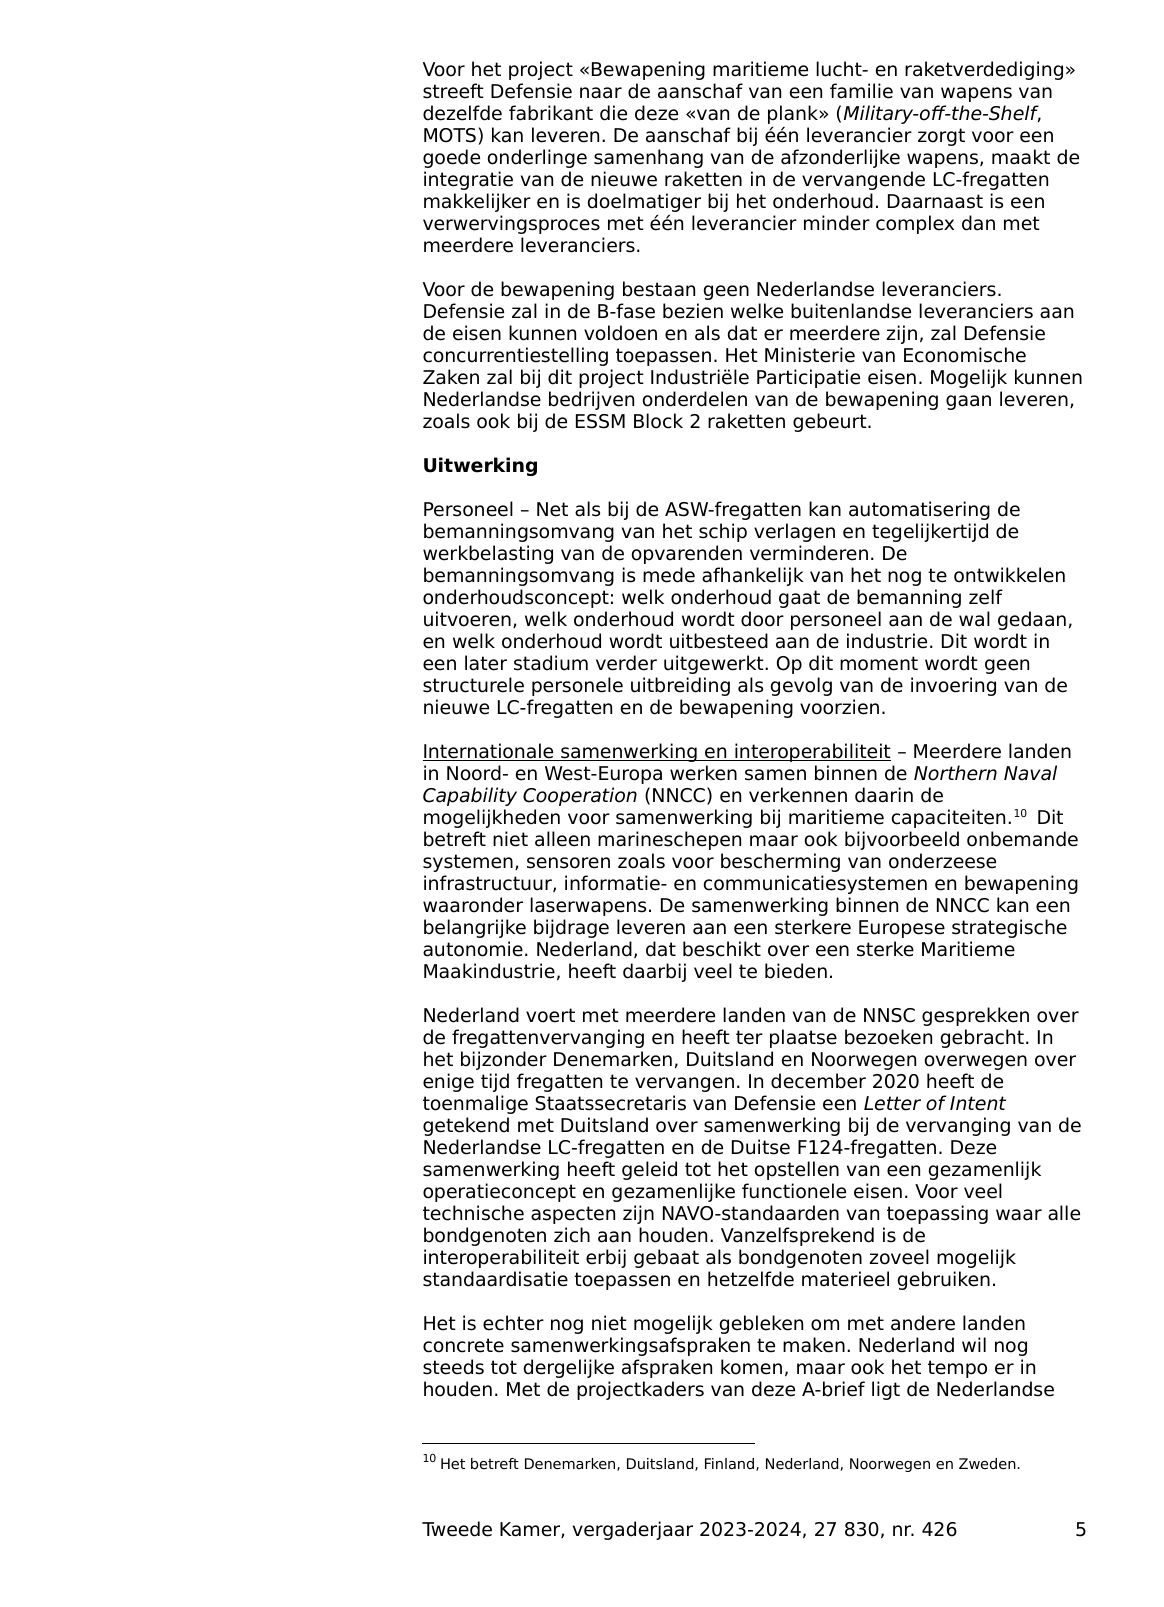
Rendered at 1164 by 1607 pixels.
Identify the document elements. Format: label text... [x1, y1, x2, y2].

text Personeel – Net als bij de ASW-fregatten kan automatisering de bemanningsomvang van het schip verlagen en tegelijkertijd de werkbelasting van de opvarenden verminderen. De bemanningsomvang is mede afhankelijk van het nog te ontwikkelen onderhoudsconcept: welk onderhoud gaat de bemanning zelf uitvoeren, welk onderhoud wordt door personeel aan de wal gedaan, en welk onderhoud wordt uitbesteed aan de industrie. Dit wordt in een later stadium verder uitgewerkt. Op dit moment wordt geen structurele personele uitbreiding als gevolg van de invoering van de nieuwe LC-fregatten en de bewapening voorzien. [422, 499, 1087, 719]
text Voor de bewapening bestaan geen Nederlandse leveranciers. Defensie zal in de B-fase bezien welke buitenlandse leveranciers aan de eisen kunnen voldoen en als dat er meerdere zijn, zal Defensie concurrentiestelling toepassen. Het Ministerie van Economische Zaken zal bij dit project Industriële Participatie eisen. Mogelijk kunnen Nederlandse bedrijven onderdelen van de bewapening gaan leveren, zoals ook bij de ESSM Block 2 raketten gebeurt. [422, 279, 1087, 433]
text Internationale samenwerking en interoperabiliteit – Meerdere landen in Noord- en West-Europa werken samen binnen de Northern Naval Capability Cooperation (NNCC) en verkennen daarin de mogelijkheden voor samenwerking bij maritieme capaciteiten. Dit betreft niet alleen marineschepen maar ook bijvoorbeeld onbemande systemen, sensoren zoals voor bescherming van onderzeese infrastructuur, informatie- en communicatiesystemen en bewapening waaronder laserwapens. De samenwerking binnen de NNCC kan een belangrijke bijdrage leveren aan een sterkere Europese strategische autonomie. Nederland, dat beschikt over een sterke Maritieme Maakindustrie, heeft daarbij veel te bieden. [422, 741, 1087, 983]
text Het is echter nog niet mogelijk gebleken om met andere landen concrete samenwerkingsafspraken te maken. Nederland wil nog steeds tot dergelijke afspraken komen, maar ook het tempo er in houden. Met de projectkaders van deze A-brief ligt de Nederlandse [422, 1313, 1087, 1401]
text Nederland voert met meerdere landen van de NNSC gesprekken over de fregattenvervanging en heeft ter plaatse bezoeken gebracht. In het bijzonder Denemarken, Duitsland en Noorwegen overwegen over enige tijd fregatten te vervangen. In december 2020 heeft de toenmalige Staatssecretaris van Defensie een Letter of Intent getekend met Duitsland over samenwerking bij de vervanging van de Nederlandse LC-fregatten en de Duitse F124-fregatten. Deze samenwerking heeft geleid tot het opstellen van een gezamenlijk operatieconcept en gezamenlijke functionele eisen. Voor veel technische aspecten zijn NAVO-standaarden van toepassing waar alle bondgenoten zich aan houden. Vanzelfsprekend is de interoperabiliteit erbij gebaat als bondgenoten zoveel mogelijk standaardisatie toepassen en hetzelfde materieel gebruiken. [422, 1005, 1087, 1291]
subtitle Uitwerking [422, 455, 1087, 477]
text Het betreft Denemarken, Duitsland, Finland, Nederland, Noorwegen en Zweden. [422, 1452, 1087, 1474]
text Voor het project «Bewapening maritieme lucht- en raketverdediging» streeft Defensie naar de aanschaf van een familie van wapens van dezelfde fabrikant die deze «van de plank» (Military-off-the-Shelf, MOTS) kan leveren. De aanschaf bij één leverancier zorgt voor een goede onderlinge samenhang van de afzonderlijke wapens, maakt de integratie van de nieuwe raketten in de vervangende LC-fregatten makkelijker en is doelmatiger bij het onderhoud. Daarnaast is een verwervingsproces met één leverancier minder complex dan met meerdere leveranciers. [422, 59, 1087, 257]
